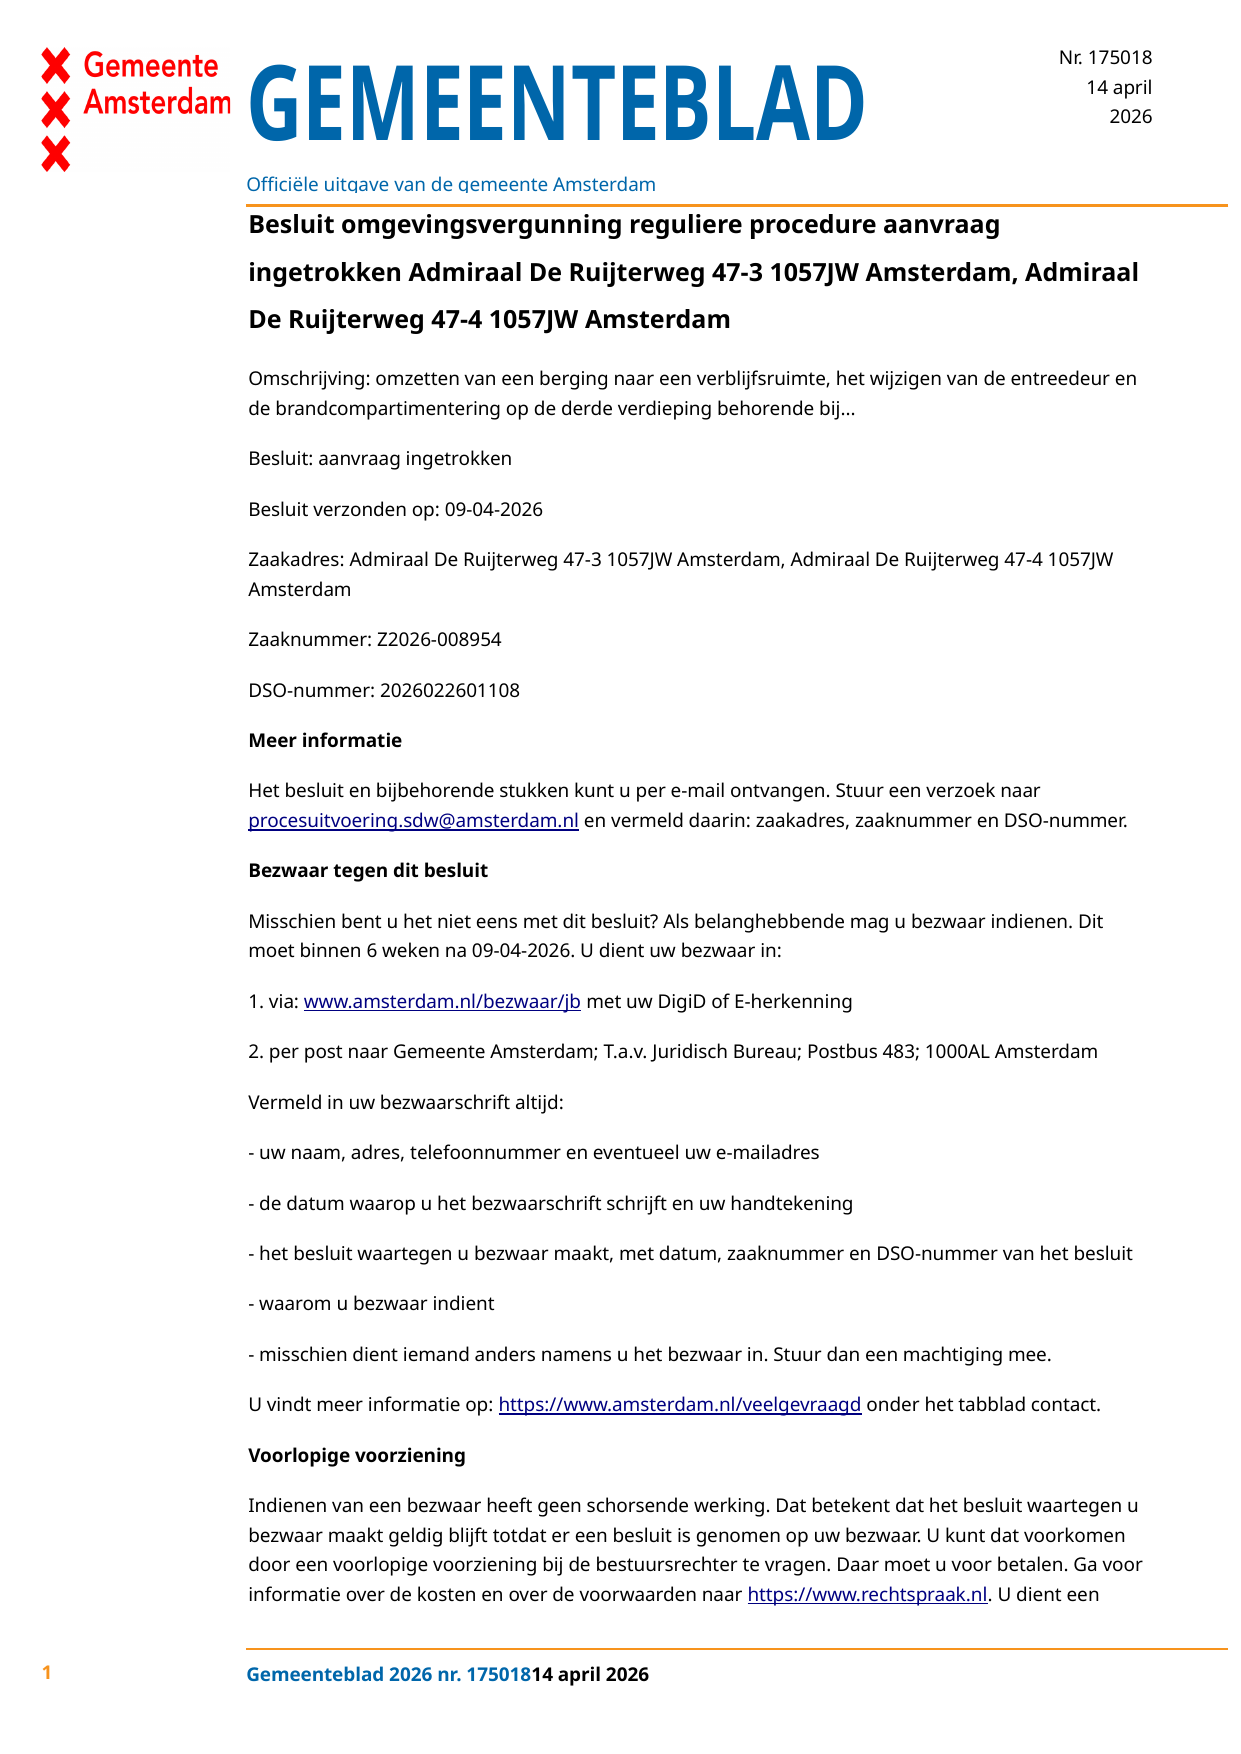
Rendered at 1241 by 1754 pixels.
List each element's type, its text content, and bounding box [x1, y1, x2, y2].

text Het besluit en bijbehorende stukken kunt u per e-mail ontvangen. Stuur een verzoek naar procesuitvoering.sdw@amsterdam.nl en vermeld daarin: zaakadres, zaaknummer en DSO-nummer. [248, 778, 1152, 833]
text Indienen van een bezwaar heeft geen schorsende werking. Dat betekent dat het besluit waartegen u bezwaar maakt geldig blijft totdat er een besluit is genomen op uw bezwaar. U kunt dat voorkomen door een voorlopige voorziening bij de bestuursrechter te vragen. Daar moet u voor betalen. Ga voor informatie over de kosten en over de voorwaarden naar https://www.rechtspraak.nl. U dient een [248, 1492, 1152, 1607]
text Zaaknummer: Z2026-008954 [248, 626, 1152, 652]
text Vermeld in uw bezwaarschrift altijd: [248, 1089, 1152, 1114]
text - de datum waarop u het bezwaarschrift schrijft en uw handtekening [248, 1190, 1152, 1215]
text Besluit verzonden op: 09-04-2026 [248, 496, 1152, 522]
text U vindt meer informatie op: https://www.amsterdam.nl/veelgevraagd onder het tabblad contact. [248, 1391, 1152, 1417]
text - misschien dient iemand anders namens u het bezwaar in. Stuur dan een machtiging mee. [248, 1341, 1152, 1367]
text 2. per post naar Gemeente Amsterdam; T.a.v. Juridisch Bureau; Postbus 483; 1000AL Amsterdam [248, 1038, 1152, 1064]
text - waarom u bezwaar indient [248, 1291, 1152, 1316]
text DSO-nummer: 2026022601108 [248, 677, 1152, 702]
text Omschrijving: omzetten van een berging naar een verblijfsruimte, het wijzigen van de entreedeur en de brandcompartimentering op de derde verdieping behorende bij... [248, 366, 1152, 421]
text Besluit omgevingsvergunning reguliere procedure aanvraag ingetrokken Admiraal De Ruijterweg 47-3 1057JW Amsterdam, Admiraal De Ruijterweg 47-4 1057JW Amsterdam [248, 207, 1152, 336]
text - het besluit waartegen u bezwaar maakt, met datum, zaaknummer en DSO-nummer van het besluit [248, 1240, 1152, 1266]
text - uw naam, adres, telefoonnummer en eventueel uw e-mailadres [248, 1139, 1152, 1165]
text Zaakadres: Admiraal De Ruijterweg 47-3 1057JW Amsterdam, Admiraal De Ruijterweg 47-4 1057JW Amsterdam [248, 546, 1152, 602]
picture [41, 47, 231, 172]
text Voorlopige voorziening [248, 1442, 1152, 1467]
text Besluit: aanvraag ingetrokken [248, 446, 1152, 471]
text Misschien bent u het niet eens met dit besluit? Als belanghebbende mag u bezwaar indienen. Dit moet binnen 6 weken na 09-04-2026. U dient uw bezwaar in: [248, 908, 1152, 963]
text 1. via: www.amsterdam.nl/bezwaar/jb met uw DigiD of E-herkenning [248, 988, 1152, 1014]
text Bezwaar tegen dit besluit [248, 858, 1152, 883]
text Meer informatie [248, 727, 1152, 753]
